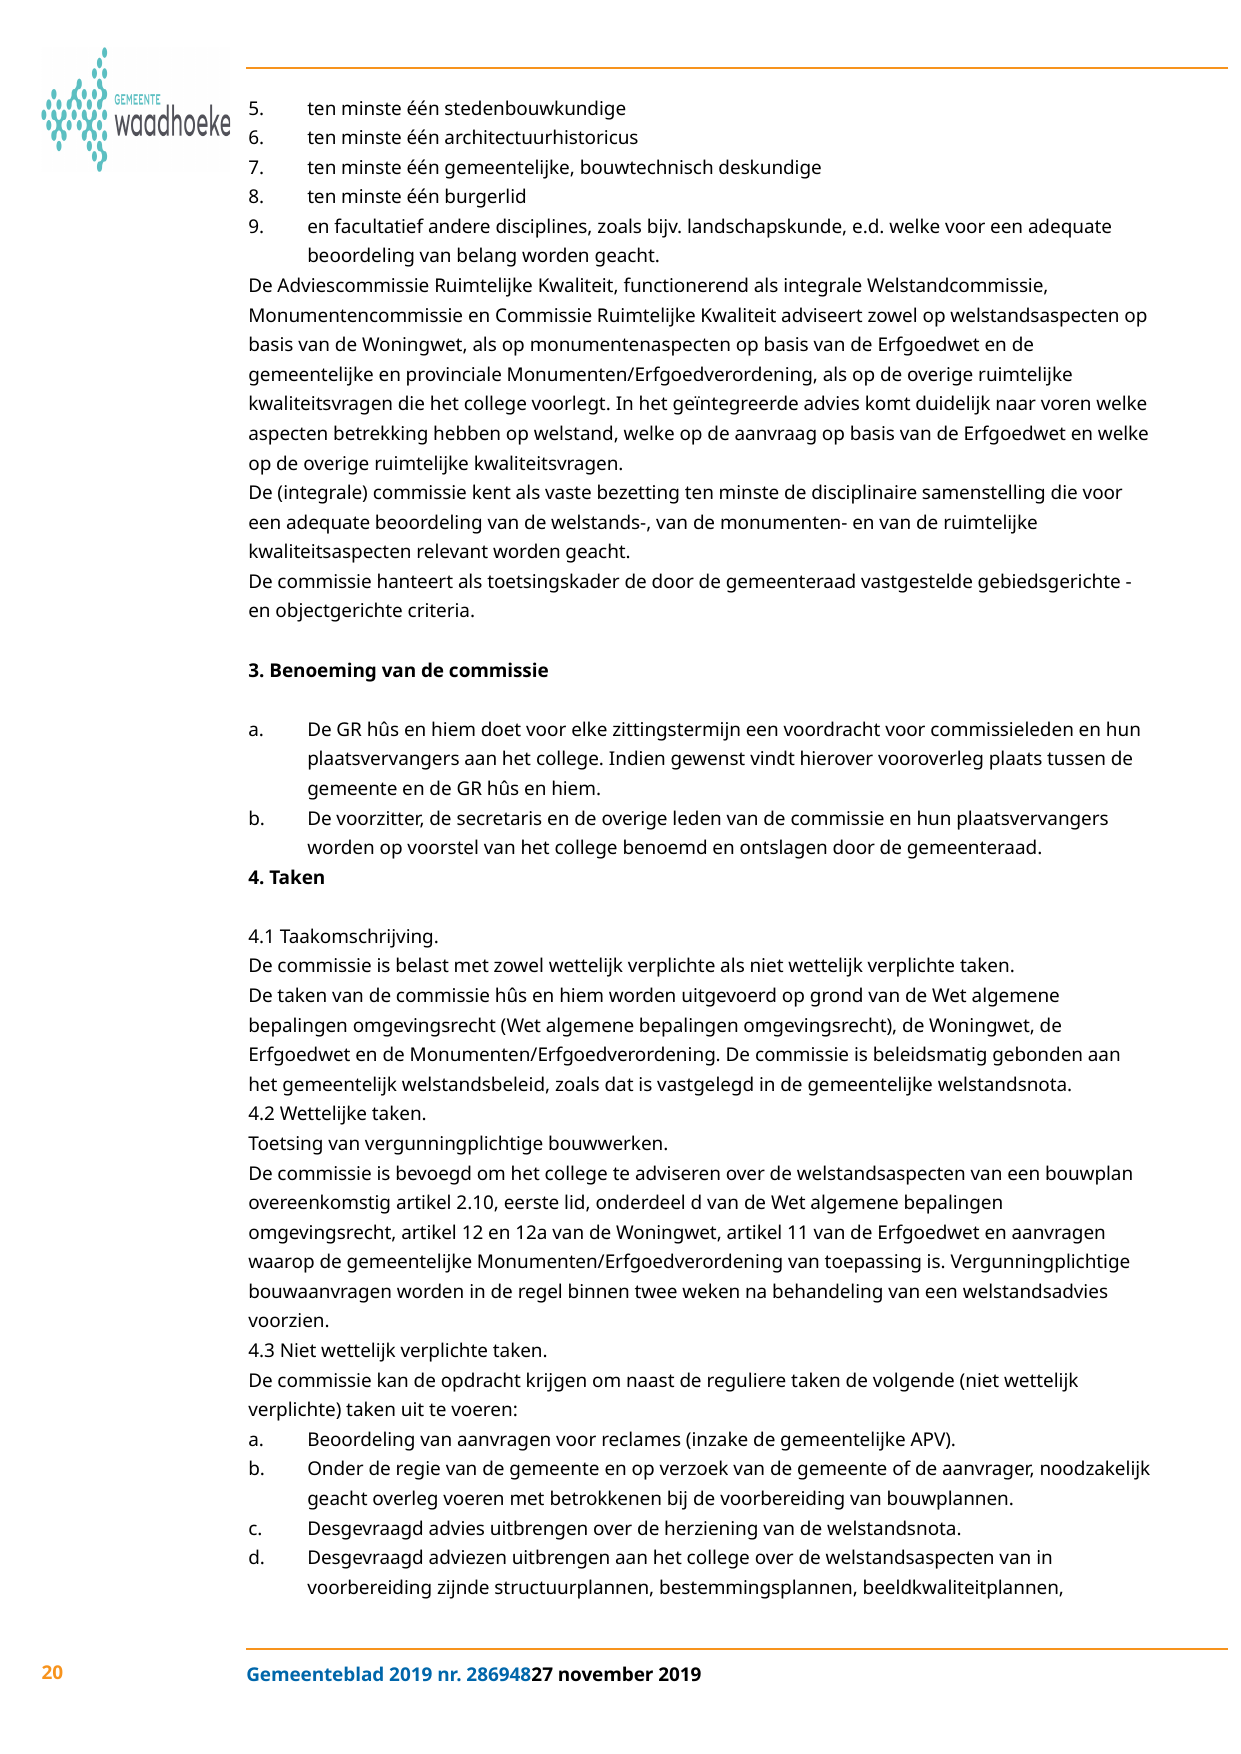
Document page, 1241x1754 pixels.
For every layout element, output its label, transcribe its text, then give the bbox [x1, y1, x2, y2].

text De commissie is belast met zowel wettelijk verplichte als niet wettelijk verplichte taken. [248, 953, 1152, 978]
text De (integrale) commissie kent als vaste bezetting ten minste de disciplinaire samenstelling die voor een adequate beoordeling van de welstands-, van de monumenten- en van de ruimtelijke kwaliteitsaspecten relevant worden geacht. [248, 479, 1152, 564]
text 4.3 Niet wettelijk verplichte taken. [248, 1337, 1152, 1363]
text 4.2 Wettelijke taken. [248, 1101, 1152, 1126]
text 4. Taken [248, 864, 1152, 890]
text Toetsing van vergunningplichtige bouwwerken. [248, 1130, 1152, 1156]
list en facultatief andere disciplines, zoals bijv. landschapskunde, e.d. welke voor een adequate beoordeling van belang worden geacht. [248, 213, 1152, 268]
picture [41, 47, 231, 172]
list Desgevraagd advies uitbrengen over de herziening van de welstandsnota. [248, 1515, 1152, 1541]
list De voorzitter, de secretaris en de overige leden van de commissie en hun plaatsvervangers worden op voorstel van het college benoemd en ontslagen door de gemeenteraad. [248, 805, 1152, 860]
list ten minste één stedenbouwkundige [248, 95, 1152, 121]
list ten minste één gemeentelijke, bouwtechnisch deskundige [248, 154, 1152, 180]
list ten minste één architectuurhistoricus [248, 124, 1152, 150]
list Beoordeling van aanvragen voor reclames (inzake de gemeentelijke APV). [248, 1426, 1152, 1452]
text De taken van de commissie hûs en hiem worden uitgevoerd op grond van de Wet algemene bepalingen omgevingsrecht (Wet algemene bepalingen omgevingsrecht), de Woningwet, de Erfgoedwet en de Monumenten/Erfgoedverordening. De commissie is beleidsmatig gebonden aan het gemeentelijk welstandsbeleid, zoals dat is vastgelegd in de gemeentelijke welstandsnota. [248, 982, 1152, 1097]
text 4.1 Taakomschrijving. [248, 923, 1152, 949]
text De commissie hanteert als toetsingskader de door de gemeenteraad vastgestelde gebiedsgerichte - en objectgerichte criteria. [248, 568, 1152, 623]
text De Adviescommissie Ruimtelijke Kwaliteit, functionerend als integrale Welstandcommissie, Monumentencommissie en Commissie Ruimtelijke Kwaliteit adviseert zowel op welstandsaspecten op basis van de Woningwet, als op monumentenaspecten op basis van de Erfgoedwet en de gemeentelijke en provinciale Monumenten/Erfgoedverordening, als op de overige ruimtelijke kwaliteitsvragen die het college voorlegt. In het geïntegreerde advies komt duidelijk naar voren welke aspecten betrekking hebben op welstand, welke op de aanvraag op basis van de Erfgoedwet en welke op de overige ruimtelijke kwaliteitsvragen. [248, 272, 1152, 476]
text De commissie is bevoegd om het college te adviseren over de welstandsaspecten van een bouwplan overeenkomstig artikel 2.10, eerste lid, onderdeel d van de Wet algemene bepalingen omgevingsrecht, artikel 12 en 12a van de Woningwet, artikel 11 van de Erfgoedwet en aanvragen waarop de gemeentelijke Monumenten/Erfgoedverordening van toepassing is. Vergunningplichtige bouwaanvragen worden in de regel binnen twee weken na behandeling van een welstandsadvies voorzien. [248, 1160, 1152, 1333]
text De commissie kan de opdracht krijgen om naast de reguliere taken de volgende (niet wettelijk verplichte) taken uit te voeren: [248, 1367, 1152, 1422]
list Onder de regie van de gemeente en op verzoek van de gemeente of de aanvrager, noodzakelijk geacht overleg voeren met betrokkenen bij de voorbereiding van bouwplannen. [248, 1456, 1152, 1511]
list Desgevraagd adviezen uitbrengen aan het college over de welstandsaspecten van in voorbereiding zijnde structuurplannen, bestemmingsplannen, beeldkwaliteitplannen, [248, 1544, 1152, 1600]
list ten minste één burgerlid [248, 183, 1152, 209]
text 3. Benoeming van de commissie [248, 657, 1152, 683]
list De GR hûs en hiem doet voor elke zittingstermijn een voordracht voor commissieleden en hun plaatsvervangers aan het college. Indien gewenst vindt hierover vooroverleg plaats tussen de gemeente en de GR hûs en hiem. [248, 716, 1152, 801]
